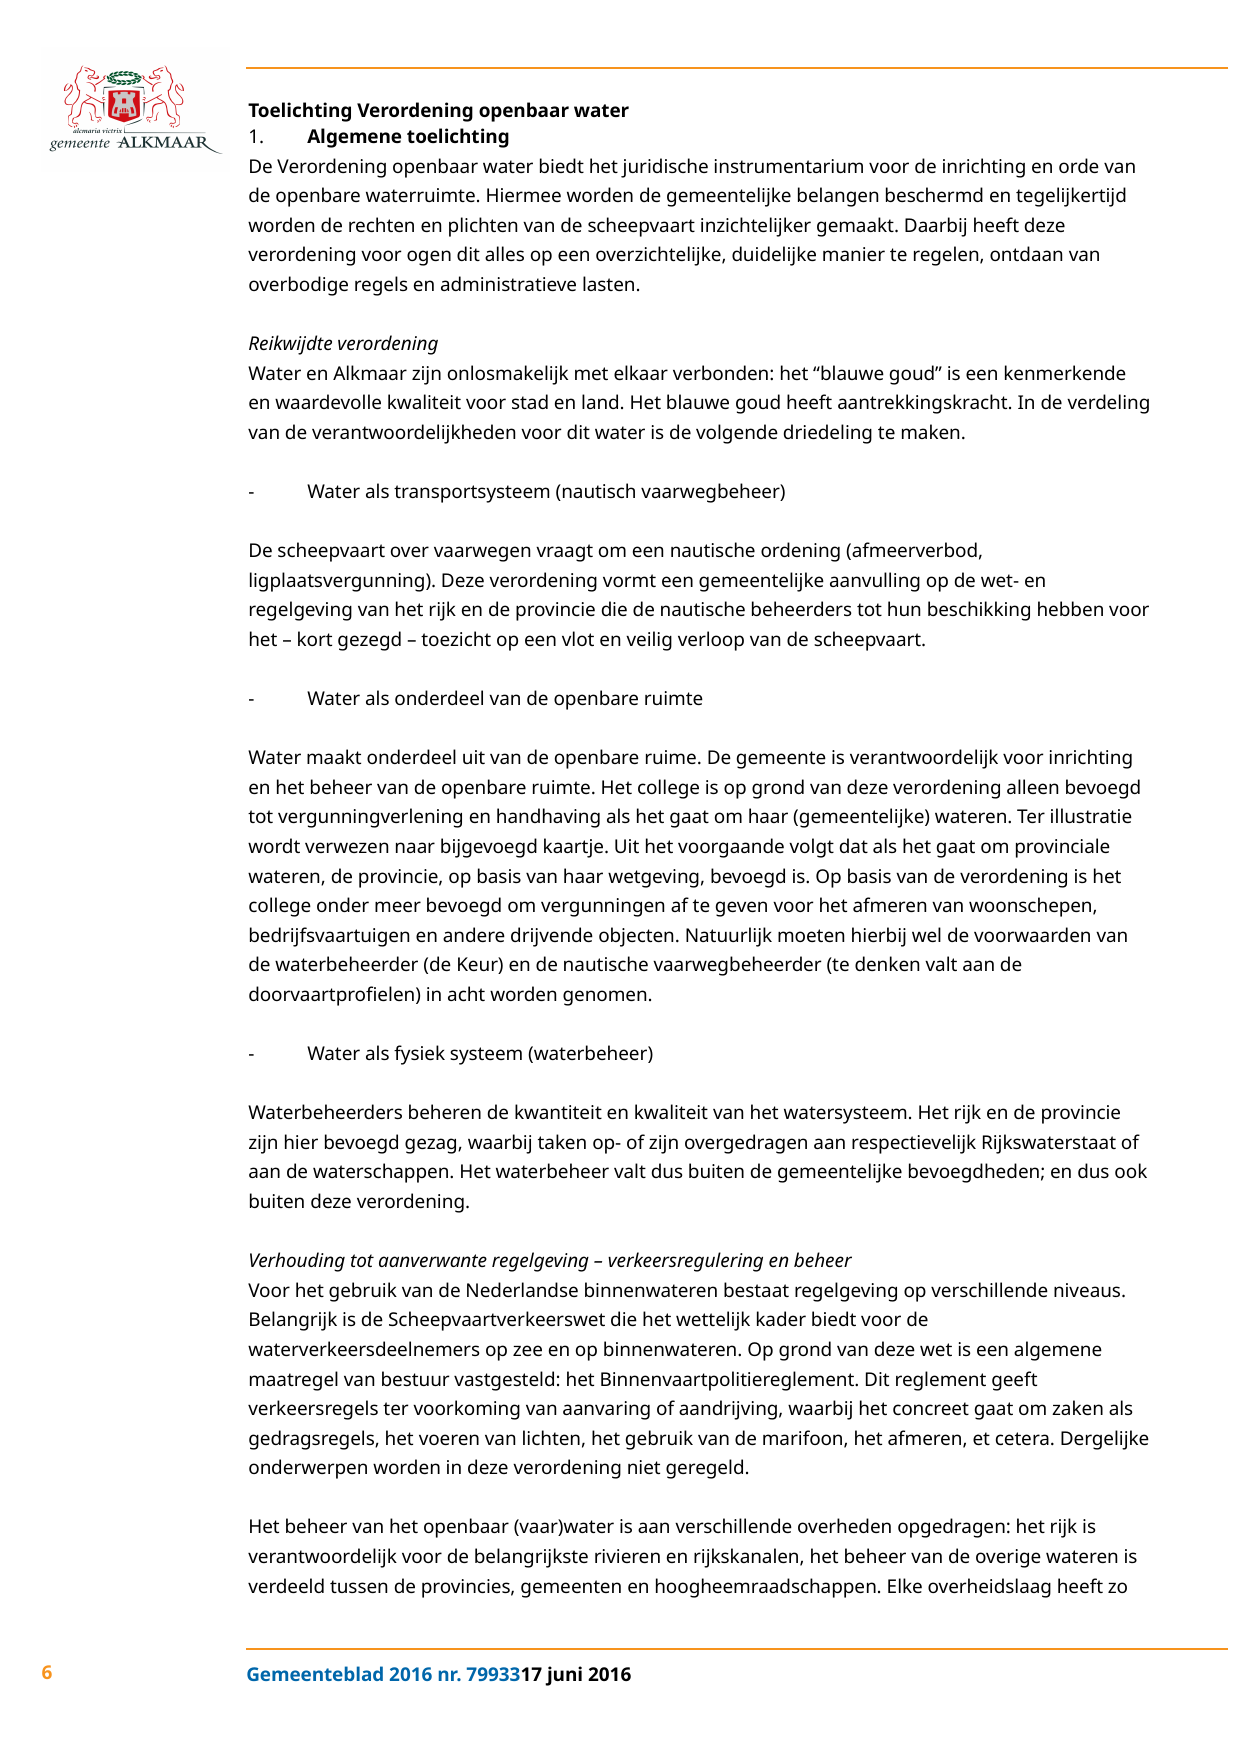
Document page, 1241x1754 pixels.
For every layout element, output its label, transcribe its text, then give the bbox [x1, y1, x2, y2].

list Water als onderdeel van de openbare ruimte [248, 685, 1152, 711]
text Verhouding tot aanverwante regelgeving – verkeersregulering en beheer [248, 1247, 1152, 1273]
list Water als fysiek systeem (waterbeheer) [248, 1040, 1152, 1066]
text Waterbeheerders beheren de kwantiteit en kwaliteit van het watersysteem. Het rijk en de provincie zijn hier bevoegd gezag, waarbij taken op- of zijn overgedragen aan respectievelijk Rijkswaterstaat of aan de waterschappen. Het waterbeheer valt dus buiten de gemeentelijke bevoegdheden; en dus ook buiten deze verordening. [248, 1099, 1152, 1214]
text De scheepvaart over vaarwegen vraagt om een nautische ordening (afmeerverbod, ligplaatsvergunning). Deze verordening vormt een gemeentelijke aanvulling op de wet- en regelgeving van het rijk en de provincie die de nautische beheerders tot hun beschikking hebben voor het – kort gezegd – toezicht op een vlot en veilig verloop van de scheepvaart. [248, 537, 1152, 652]
text Toelichting Verordening openbaar water [248, 95, 1152, 123]
text Voor het gebruik van de Nederlandse binnenwateren bestaat regelgeving op verschillende niveaus. Belangrijk is de Scheepvaartverkeerswet die het wettelijk kader biedt voor de waterverkeersdeelnemers op zee en op binnenwateren. Op grond van deze wet is een algemene maatregel van bestuur vastgesteld: het Binnenvaartpolitiereglement. Dit reglement geeft verkeersregels ter voorkoming van aanvaring of aandrijving, waarbij het concreet gaat om zaken als gedragsregels, het voeren van lichten, het gebruik van de marifoon, het afmeren, et cetera. Dergelijke onderwerpen worden in deze verordening niet geregeld. [248, 1277, 1152, 1480]
text Reikwijdte verordening [248, 330, 1152, 356]
text Water en Alkmaar zijn onlosmakelijk met elkaar verbonden: het “blauwe goud” is een kenmerkende en waardevolle kwaliteit voor stad en land. Het blauwe goud heeft aantrekkingskracht. In de verdeling van de verantwoordelijkheden voor dit water is de volgende driedeling te maken. [248, 360, 1152, 445]
text De Verordening openbaar water biedt het juridische instrumentarium voor de inrichting en orde van de openbare waterruimte. Hiermee worden de gemeentelijke belangen beschermd en tegelijkertijd worden de rechten en plichten van de scheepvaart inzichtelijker gemaakt. Daarbij heeft deze verordening voor ogen dit alles op een overzichtelijke, duidelijke manier te regelen, ontdaan van overbodige regels en administratieve lasten. [248, 153, 1152, 297]
list Algemene toelichting [248, 123, 1152, 149]
list Water als transportsysteem (nautisch vaarwegbeheer) [248, 478, 1152, 504]
text Water maakt onderdeel uit van de openbare ruime. De gemeente is verantwoordelijk voor inrichting en het beheer van de openbare ruimte. Het college is op grond van deze verordening alleen bevoegd tot vergunningverlening en handhaving als het gaat om haar (gemeentelijke) wateren. Ter illustratie wordt verwezen naar bijgevoegd kaartje. Uit het voorgaande volgt dat als het gaat om provinciale wateren, de provincie, op basis van haar wetgeving, bevoegd is. Op basis van de verordening is het college onder meer bevoegd om vergunningen af te geven voor het afmeren van woonschepen, bedrijfsvaartuigen en andere drijvende objecten. Natuurlijk moeten hierbij wel de voorwaarden van de waterbeheerder (de Keur) en de nautische vaarwegbeheerder (te denken valt aan de doorvaartprofielen) in acht worden genomen. [248, 744, 1152, 1007]
picture [41, 47, 231, 172]
text Het beheer van het openbaar (vaar)water is aan verschillende overheden opgedragen: het rijk is verantwoordelijk voor de belangrijkste rivieren en rijkskanalen, het beheer van de overige wateren is verdeeld tussen de provincies, gemeenten en hoogheemraadschappen. Elke overheidslaag heeft zo [248, 1514, 1152, 1599]
